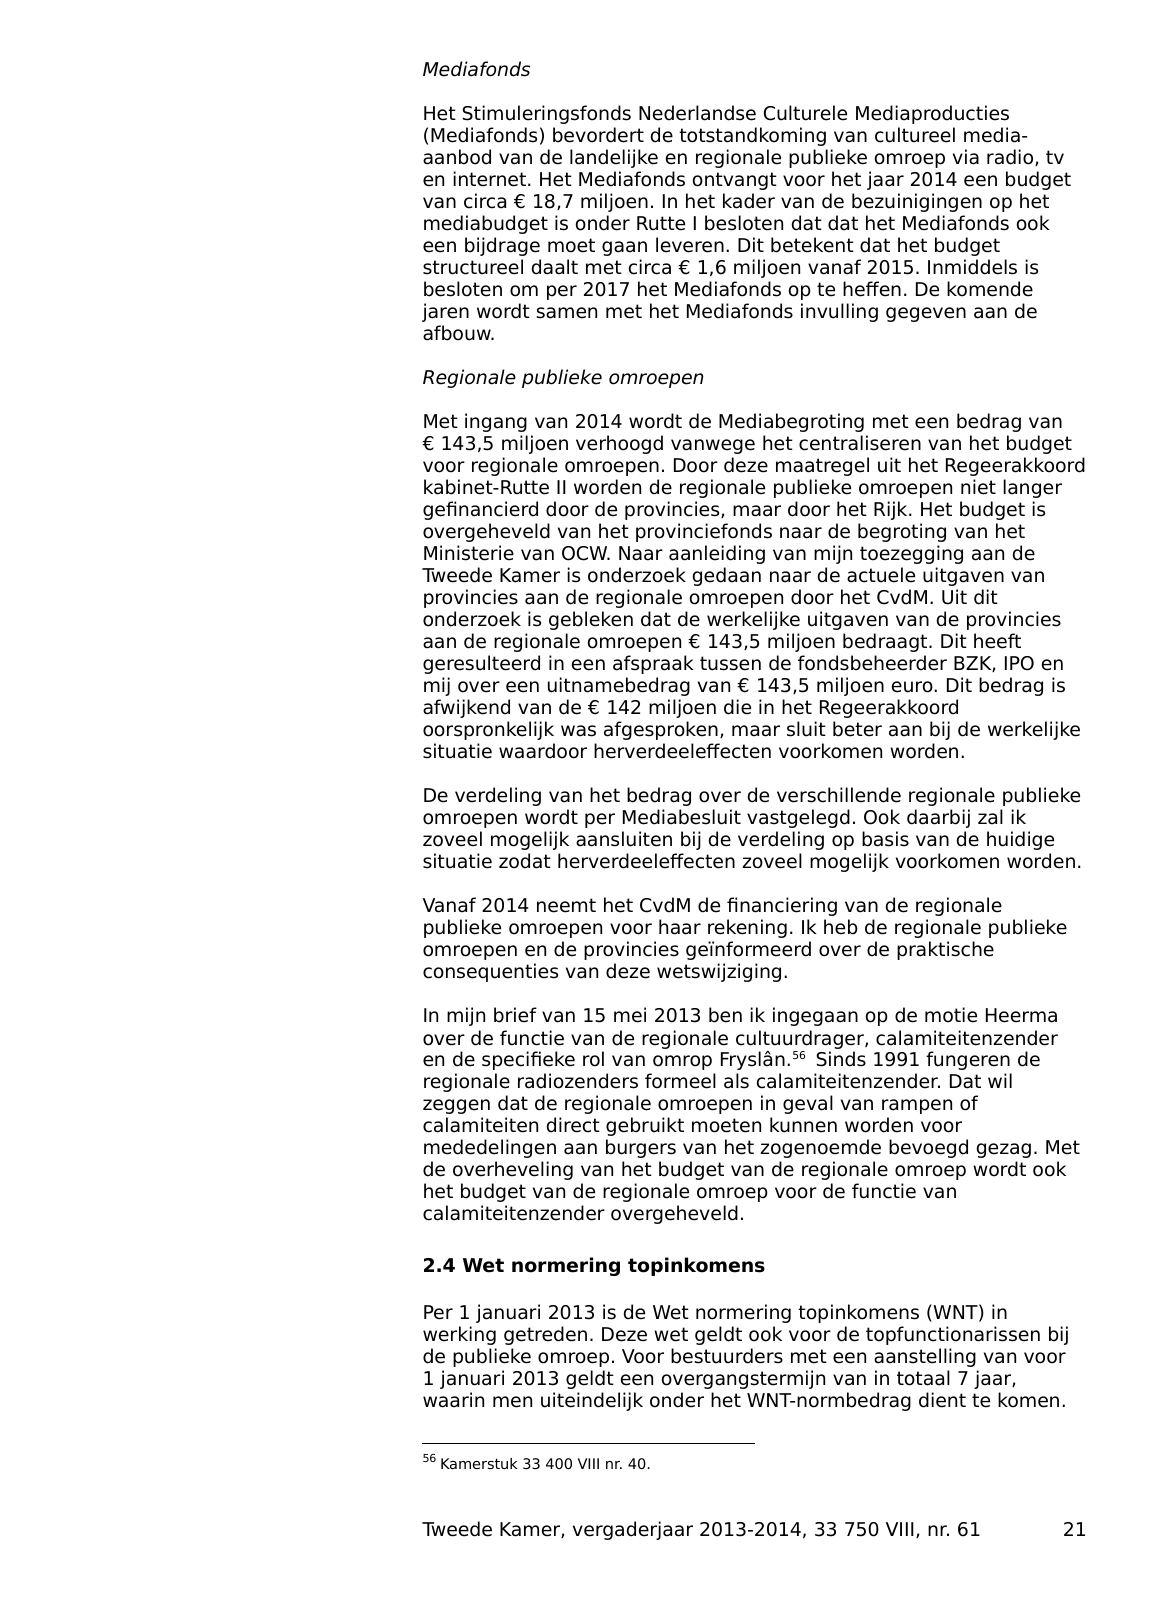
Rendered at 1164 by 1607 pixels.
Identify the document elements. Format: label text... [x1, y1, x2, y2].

text Vanaf 2014 neemt het CvdM de financiering van de regionale publieke omroepen voor haar rekening. Ik heb de regionale publieke omroepen en de provincies geïnformeerd over de praktische consequenties van deze wetswijziging. [422, 895, 1087, 983]
text De verdeling van het bedrag over de verschillende regionale publieke omroepen wordt per Mediabesluit vastgelegd. Ook daarbij zal ik zoveel mogelijk aansluiten bij de verdeling op basis van de huidige situatie zodat herverdeeleffecten zoveel mogelijk voorkomen worden. [422, 785, 1087, 873]
subtitle 2.4 Wet normering topinkomens [422, 1255, 1087, 1277]
text Kamerstuk 33 400 VIII nr. 40. [422, 1452, 1087, 1474]
text In mijn brief van 15 mei 2013 ben ik ingegaan op de motie Heerma over de functie van de regionale cultuurdrager, calamiteitenzender en de specifieke rol van omrop Fryslân. Sinds 1991 fungeren de regionale radiozenders formeel als calamiteitenzender. Dat wil zeggen dat de regionale omroepen in geval van rampen of calamiteiten direct gebruikt moeten kunnen worden voor mededelingen aan burgers van het zogenoemde bevoegd gezag. Met de overheveling van het budget van de regionale omroep wordt ook het budget van de regionale omroep voor de functie van calamiteitenzender overgeheveld. [422, 1005, 1087, 1225]
subtitle Regionale publieke omroepen [422, 367, 1087, 389]
text Per 1 januari 2013 is de Wet normering topinkomens (WNT) in werking getreden. Deze wet geldt ook voor de topfunctionarissen bij de publieke omroep. Voor bestuurders met een aanstelling van voor 1 januari 2013 geldt een overgangstermijn van in totaal 7 jaar, waarin men uiteindelijk onder het WNT-normbedrag dient te komen. [422, 1302, 1087, 1412]
subtitle Mediafonds [422, 59, 1087, 81]
text Met ingang van 2014 wordt de Mediabegroting met een bedrag van € 143,5 miljoen verhoogd vanwege het centraliseren van het budget voor regionale omroepen. Door deze maatregel uit het Regeerakkoord kabinet-Rutte II worden de regionale publieke omroepen niet langer gefinancierd door de provincies, maar door het Rijk. Het budget is overgeheveld van het provinciefonds naar de begroting van het Ministerie van OCW. Naar aanleiding van mijn toezegging aan de Tweede Kamer is onderzoek gedaan naar de actuele uitgaven van provincies aan de regionale omroepen door het CvdM. Uit dit onderzoek is gebleken dat de werkelijke uitgaven van de provincies aan de regionale omroepen € 143,5 miljoen bedraagt. Dit heeft geresulteerd in een afspraak tussen de fondsbeheerder BZK, IPO en mij over een uitnamebedrag van € 143,5 miljoen euro. Dit bedrag is afwijkend van de € 142 miljoen die in het Regeerakkoord oorspronkelijk was afgesproken, maar sluit beter aan bij de werkelijke situatie waardoor herverdeeleffecten voorkomen worden. [422, 411, 1087, 763]
text Het Stimuleringsfonds Nederlandse Culturele Mediaproducties (Mediafonds) bevordert de totstandkoming van cultureel media-aanbod van de landelijke en regionale publieke omroep via radio, tv en internet. Het Mediafonds ontvangt voor het jaar 2014 een budget van circa € 18,7 miljoen. In het kader van de bezuinigingen op het mediabudget is onder Rutte I besloten dat dat het Mediafonds ook een bijdrage moet gaan leveren. Dit betekent dat het budget structureel daalt met circa € 1,6 miljoen vanaf 2015. Inmiddels is besloten om per 2017 het Mediafonds op te heffen. De komende jaren wordt samen met het Mediafonds invulling gegeven aan de afbouw. [422, 103, 1087, 345]
